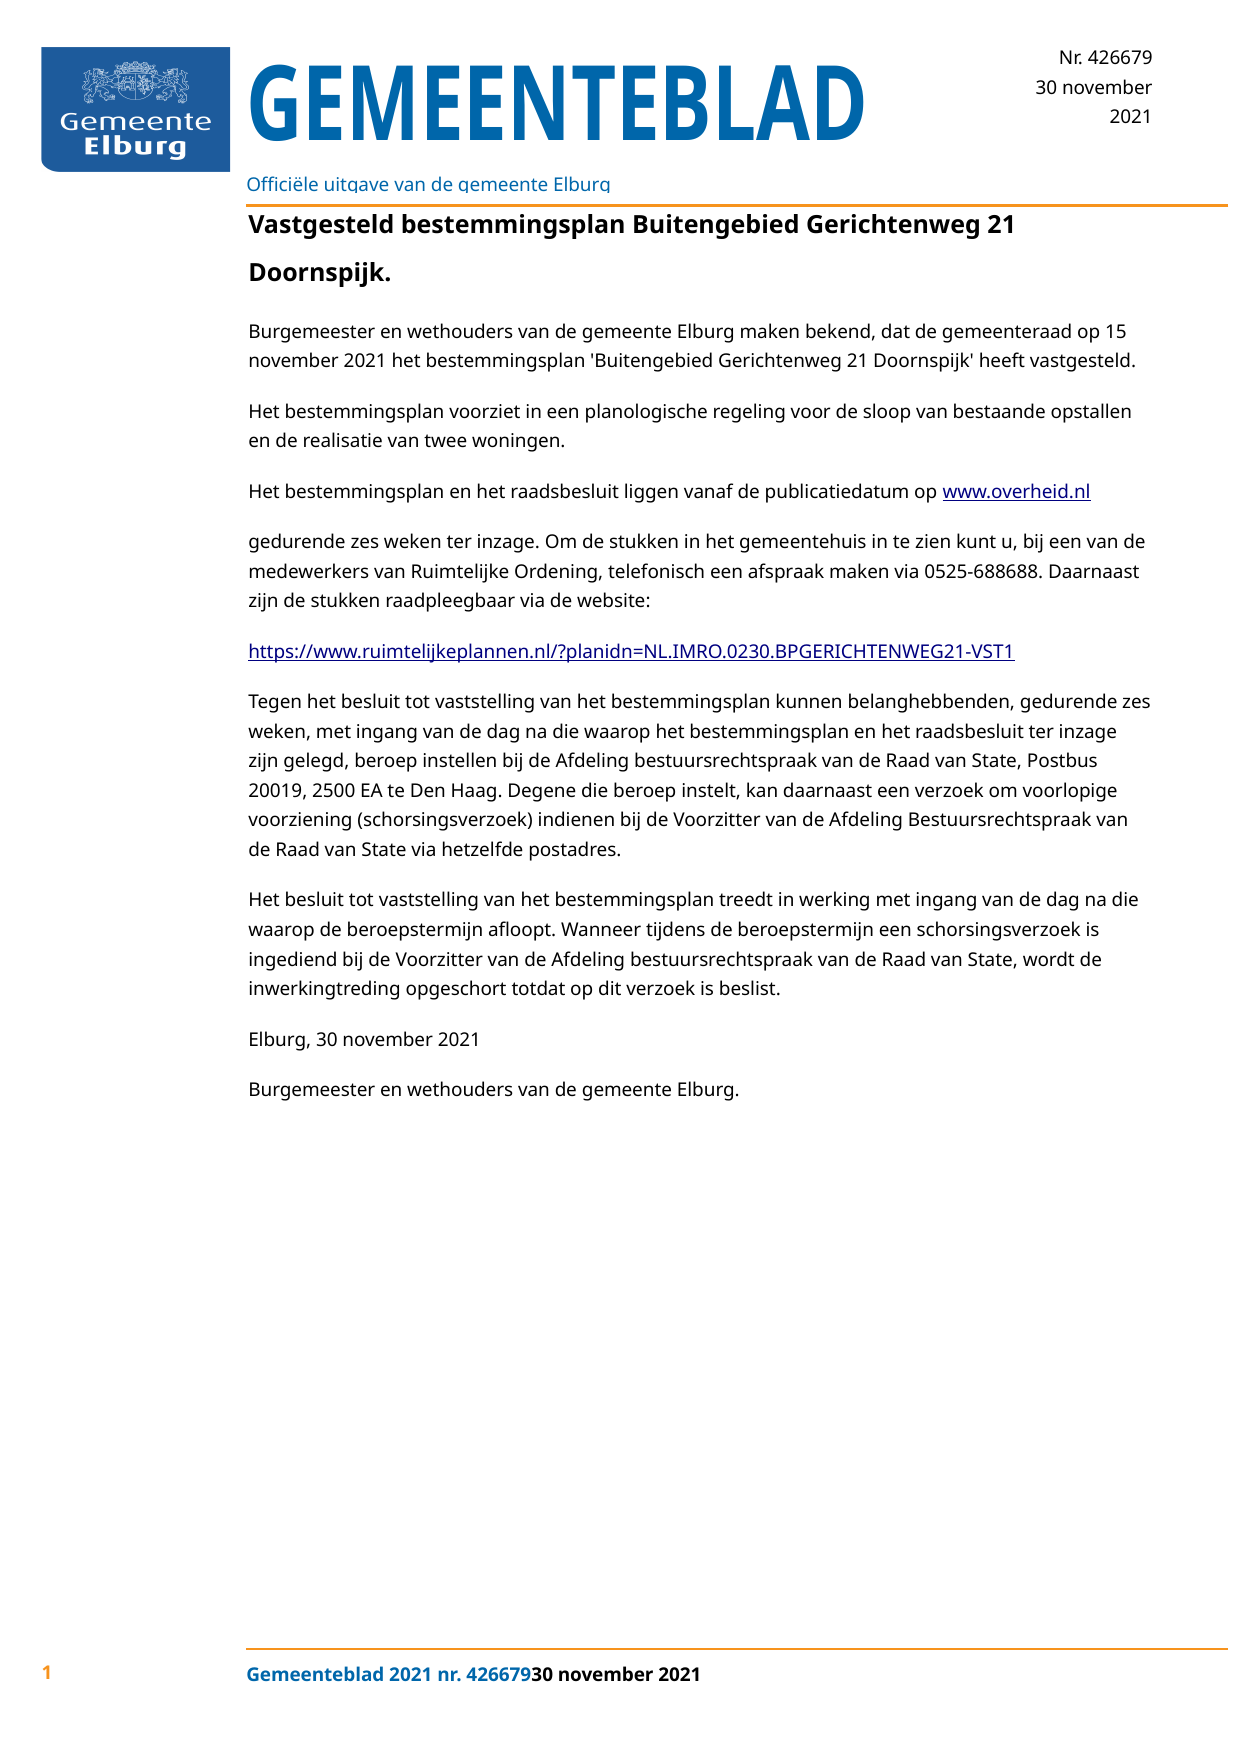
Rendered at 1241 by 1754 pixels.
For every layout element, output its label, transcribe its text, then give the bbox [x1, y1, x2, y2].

text Elburg, 30 november 2021 [248, 1026, 1152, 1052]
text https://www.ruimtelijkeplannen.nl/?planidn=NL.IMRO.0230.BPGERICHTENWEG21-VST1 [248, 638, 1152, 664]
text Het bestemmingsplan en het raadsbesluit liggen vanaf de publicatiedatum op www.overheid.nl [248, 478, 1152, 504]
text Vastgesteld bestemmingsplan Buitengebied Gerichtenweg 21 Doornspijk. [248, 207, 1152, 288]
text Tegen het besluit tot vaststelling van het bestemmingsplan kunnen belanghebbenden, gedurende zes weken, met ingang van de dag na die waarop het bestemmingsplan en het raadsbesluit ter inzage zijn gelegd, beroep instellen bij de Afdeling bestuursrechtspraak van de Raad van State, Postbus 20019, 2500 EA te Den Haag. Degene die beroep instelt, kan daarnaast een verzoek om voorlopige voorziening (schorsingsverzoek) indienen bij de Voorzitter van de Afdeling Bestuursrechtspraak van de Raad van State via hetzelfde postadres. [248, 688, 1152, 862]
text gedurende zes weken ter inzage. Om de stukken in het gemeentehuis in te zien kunt u, bij een van de medewerkers van Ruimtelijke Ordening, telefonisch een afspraak maken via 0525-688688. Daarnaast zijn de stukken raadpleegbaar via de website: [248, 528, 1152, 613]
text Burgemeester en wethouders van de gemeente Elburg. [248, 1076, 1152, 1102]
text Burgemeester en wethouders van de gemeente Elburg maken bekend, dat de gemeenteraad op 15 november 2021 het bestemmingsplan 'Buitengebied Gerichtenweg 21 Doornspijk' heeft vastgesteld. [248, 318, 1152, 373]
text Het bestemmingsplan voorziet in een planologische regeling voor de sloop van bestaande opstallen en de realisatie van twee woningen. [248, 398, 1152, 453]
text Het besluit tot vaststelling van het bestemmingsplan treedt in werking met ingang van de dag na die waarop de beroepstermijn afloopt. Wanneer tijdens de beroepstermijn een schorsingsverzoek is ingediend bij de Voorzitter van de Afdeling bestuursrechtspraak van de Raad van State, wordt de inwerkingtreding opgeschort totdat op dit verzoek is beslist. [248, 887, 1152, 1001]
picture [41, 47, 231, 172]
